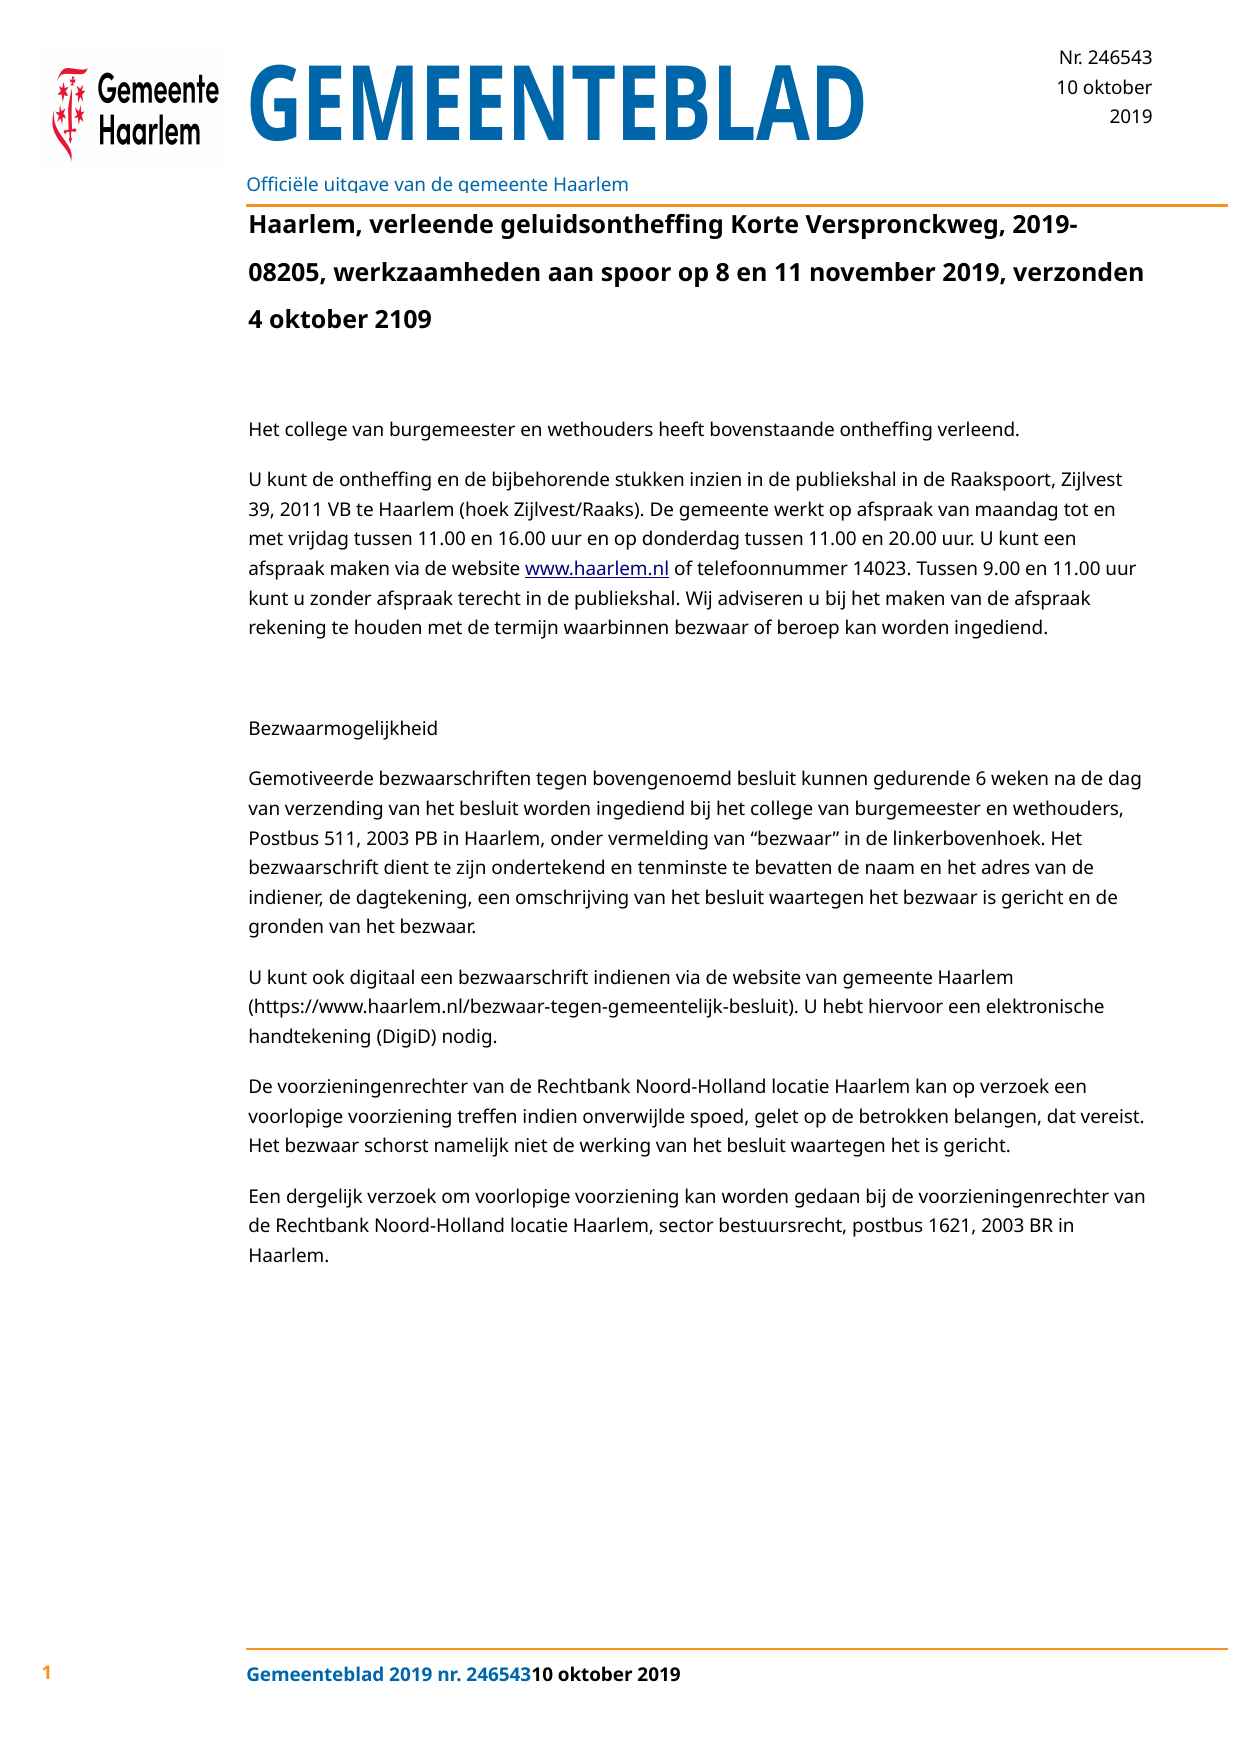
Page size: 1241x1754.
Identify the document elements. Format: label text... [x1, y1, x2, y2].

text De voorzieningenrechter van de Rechtbank Noord-Holland locatie Haarlem kan op verzoek een voorlopige voorziening treffen indien onverwijlde spoed, gelet op de betrokken belangen, dat vereist. Het bezwaar schorst namelijk niet de werking van het besluit waartegen het is gericht. [248, 1073, 1152, 1158]
text Het college van burgemeester en wethouders heeft bovenstaande ontheffing verleend. [248, 416, 1152, 442]
text Een dergelijk verzoek om voorlopige voorziening kan worden gedaan bij de voorzieningenrechter van de Rechtbank Noord-Holland locatie Haarlem, sector bestuursrecht, postbus 1621, 2003 BR in Haarlem. [248, 1183, 1152, 1268]
text U kunt de ontheffing en de bijbehorende stukken inzien in de publiekshal in de Raakspoort, Zijlvest 39, 2011 VB te Haarlem (hoek Zijlvest/Raaks). De gemeente werkt op afspraak van maandag tot en met vrijdag tussen 11.00 en 16.00 uur en op donderdag tussen 11.00 en 20.00 uur. U kunt een afspraak maken via de website www.haarlem.nl of telefoonnummer 14023. Tussen 9.00 en 11.00 uur kunt u zonder afspraak terecht in de publiekshal. Wij adviseren u bij het maken van de afspraak rekening te houden met de termijn waarbinnen bezwaar of beroep kan worden ingediend. [248, 466, 1152, 640]
text U kunt ook digitaal een bezwaarschrift indienen via de website van gemeente Haarlem (https://www.haarlem.nl/bezwaar-tegen-gemeentelijk-besluit). U hebt hiervoor een elektronische handtekening (DigiD) nodig. [248, 964, 1152, 1049]
picture [41, 47, 231, 172]
text Bezwaarmogelijkheid [248, 715, 1152, 741]
text Gemotiveerde bezwaarschriften tegen bovengenoemd besluit kunnen gedurende 6 weken na de dag van verzending van het besluit worden ingediend bij het college van burgemeester en wethouders, Postbus 511, 2003 PB in Haarlem, onder vermelding van “bezwaar” in de linkerbovenhoek. Het bezwaarschrift dient te zijn ondertekend en tenminste te bevatten de naam en het adres van de indiener, de dagtekening, een omschrijving van het besluit waartegen het bezwaar is gericht en de gronden van het bezwaar. [248, 766, 1152, 939]
text Haarlem, verleende geluidsontheffing Korte Verspronckweg, 2019-08205, werkzaamheden aan spoor op 8 en 11 november 2019, verzonden 4 oktober 2109 [248, 207, 1152, 336]
